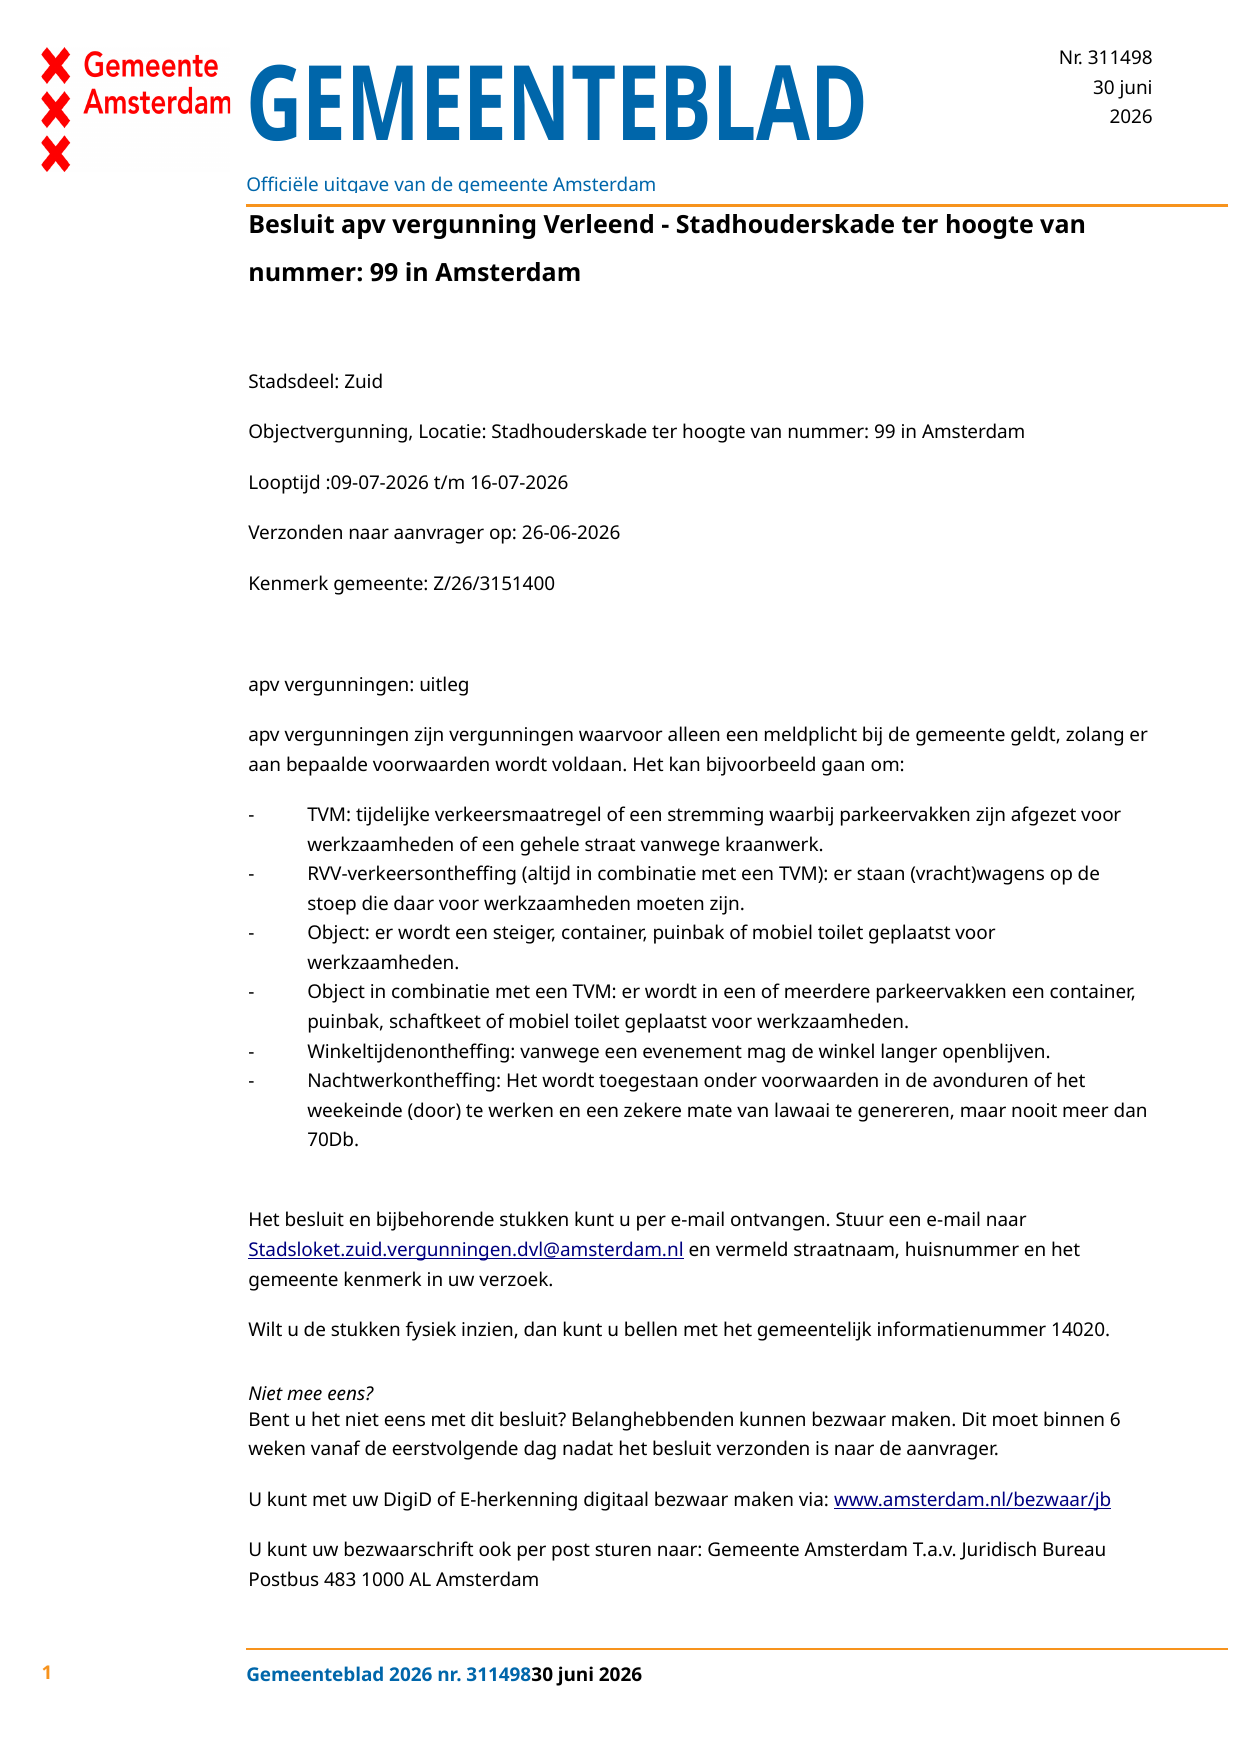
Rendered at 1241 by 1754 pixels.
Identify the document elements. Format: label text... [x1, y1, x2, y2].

text Kenmerk gemeente: Z/26/3151400 [248, 570, 1152, 596]
text Niet mee eens? [248, 1380, 1152, 1406]
picture [41, 47, 231, 172]
text Stadsdeel: Zuid [248, 368, 1152, 394]
text Objectvergunning, Locatie: Stadhouderskade ter hoogte van nummer: 99 in Amsterdam [248, 419, 1152, 444]
list Nachtwerkontheffing: Het wordt toegestaan onder voorwaarden in de avonduren of het weekeinde (door) te werken en een zekere mate van lawaai te genereren, maar nooit meer dan 70Db. [248, 1067, 1152, 1152]
text Wilt u de stukken fysiek inzien, dan kunt u bellen met het gemeentelijk informatienummer 14020. [248, 1316, 1152, 1342]
text Verzonden naar aanvrager op: 26-06-2026 [248, 519, 1152, 545]
text U kunt uw bezwaarschrift ook per post sturen naar: Gemeente Amsterdam T.a.v. Juridisch Bureau Postbus 483 1000 AL Amsterdam [248, 1536, 1152, 1592]
text apv vergunningen zijn vergunningen waarvoor alleen een meldplicht bij de gemeente geldt, zolang er aan bepaalde voorwaarden wordt voldaan. Het kan bijvoorbeeld gaan om: [248, 721, 1152, 777]
text Besluit apv vergunning Verleend - Stadhouderskade ter hoogte van nummer: 99 in Amsterdam [248, 207, 1152, 288]
text U kunt met uw DigiD of E-herkenning digitaal bezwaar maken via: www.amsterdam.nl/bezwaar/jb [248, 1486, 1152, 1512]
text Looptijd :09-07-2026 t/m 16-07-2026 [248, 469, 1152, 495]
text Bent u het niet eens met dit besluit? Belanghebbenden kunnen bezwaar maken. Dit moet binnen 6 weken vanaf de eerstvolgende dag nadat het besluit verzonden is naar de aanvrager. [248, 1406, 1152, 1461]
list TVM: tijdelijke verkeersmaatregel of een stremming waarbij parkeervakken zijn afgezet voor werkzaamheden of een gehele straat vanwege kraanwerk. [248, 801, 1152, 857]
list Object: er wordt een steiger, container, puinbak of mobiel toilet geplaatst voor werkzaamheden. [248, 919, 1152, 975]
list Object in combinatie met een TVM: er wordt in een of meerdere parkeervakken een container, puinbak, schaftkeet of mobiel toilet geplaatst voor werkzaamheden. [248, 979, 1152, 1034]
list RVV-verkeersontheffing (altijd in combinatie met een TVM): er staan (vracht)wagens op de stoep die daar voor werkzaamheden moeten zijn. [248, 860, 1152, 916]
text apv vergunningen: uitleg [248, 671, 1152, 697]
list Winkeltijdenontheffing: vanwege een evenement mag de winkel langer openblijven. [248, 1038, 1152, 1064]
text Het besluit en bijbehorende stukken kunt u per e-mail ontvangen. Stuur een e-mail naar Stadsloket.zuid.vergunningen.dvl@amsterdam.nl en vermeld straatnaam, huisnummer en het gemeente kenmerk in uw verzoek. [248, 1207, 1152, 1292]
